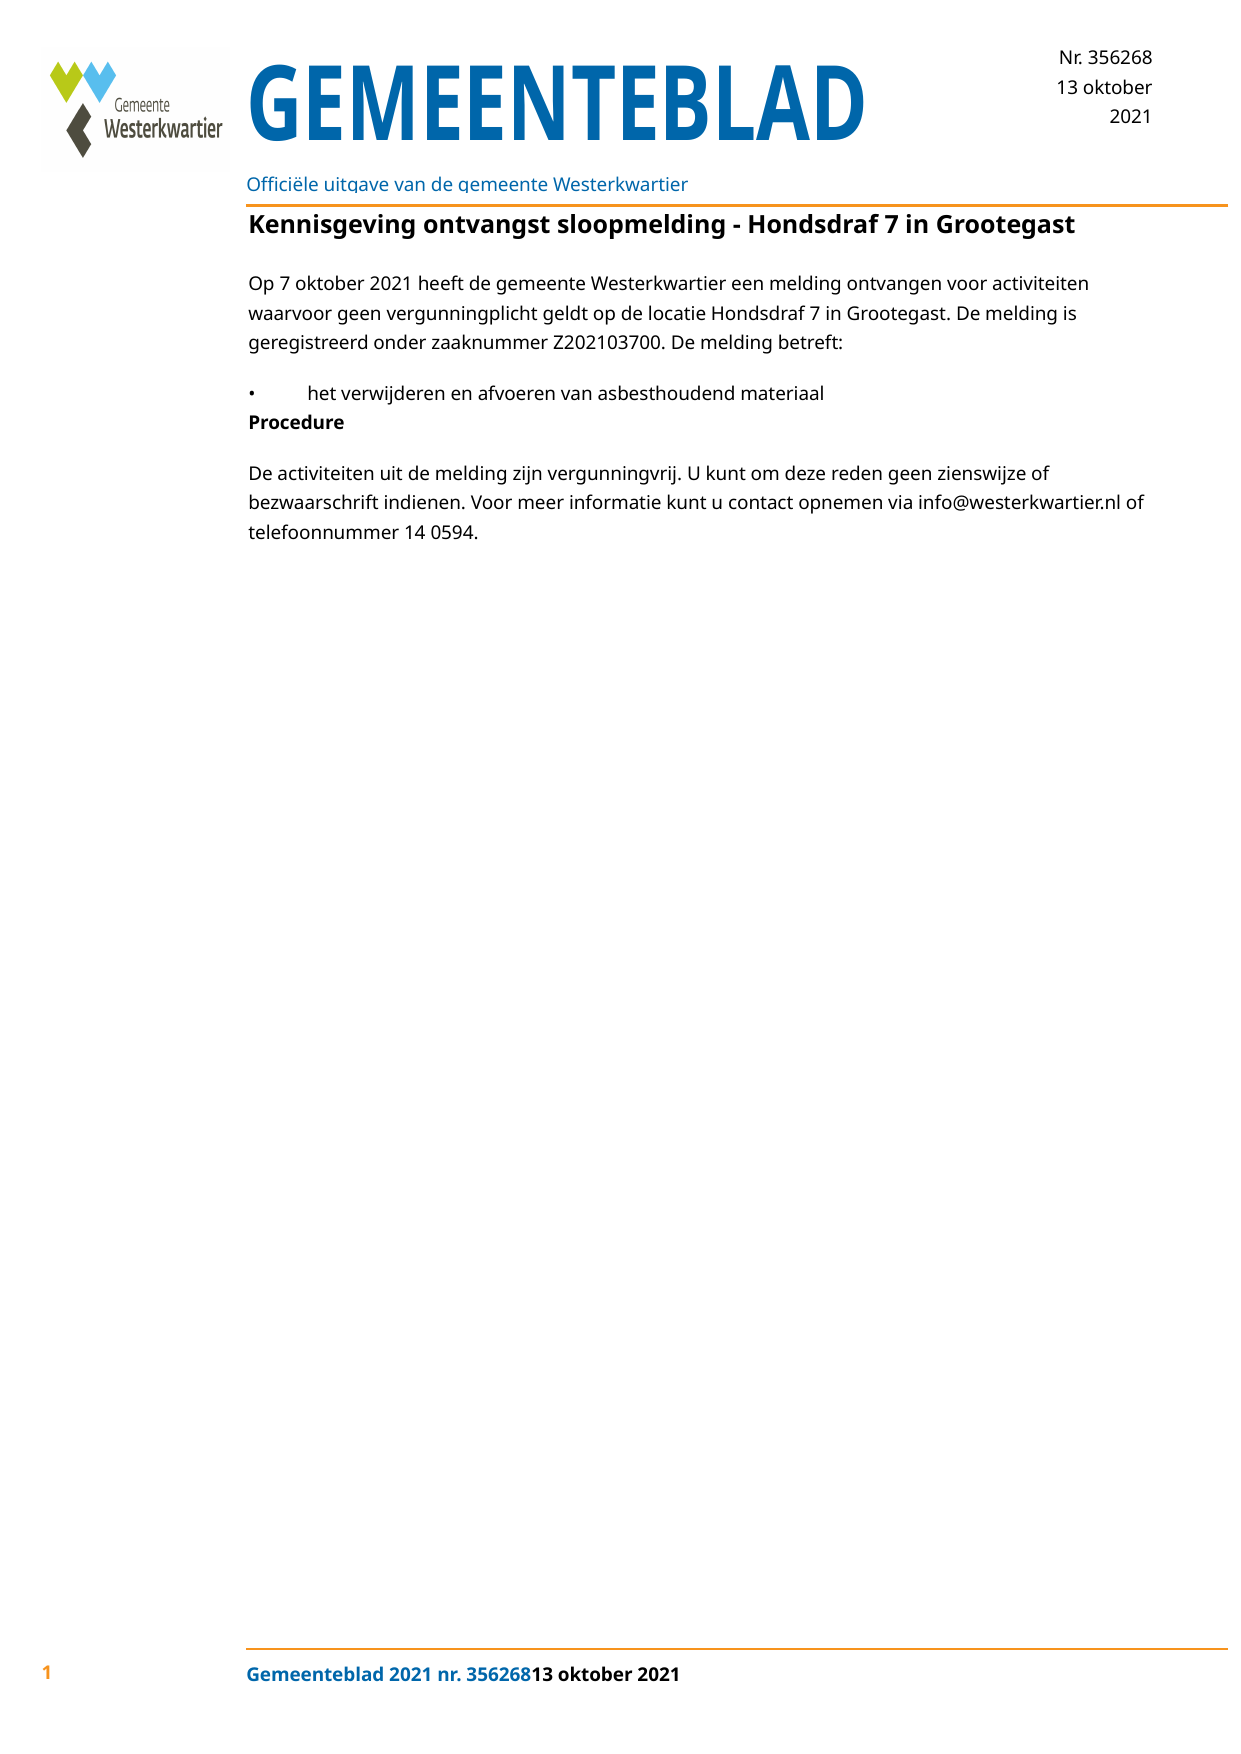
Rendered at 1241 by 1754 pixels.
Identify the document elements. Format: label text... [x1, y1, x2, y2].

text De activiteiten uit de melding zijn vergunningvrij. U kunt om deze reden geen zienswijze of bezwaarschrift indienen. Voor meer informatie kunt u contact opnemen via info@westerkwartier.nl of telefoonnummer 14 0594. [248, 460, 1152, 545]
picture [41, 47, 231, 172]
list het verwijderen en afvoeren van asbesthoudend materiaal [248, 380, 1152, 406]
text Procedure [248, 409, 1152, 435]
text Op 7 oktober 2021 heeft de gemeente Westerkwartier een melding ontvangen voor activiteiten waarvoor geen vergunningplicht geldt op de locatie Hondsdraf 7 in Grootegast. De melding is geregistreerd onder zaaknummer Z202103700. De melding betreft: [248, 270, 1152, 355]
text Kennisgeving ontvangst sloopmelding - Hondsdraf 7 in Grootegast [248, 207, 1152, 241]
